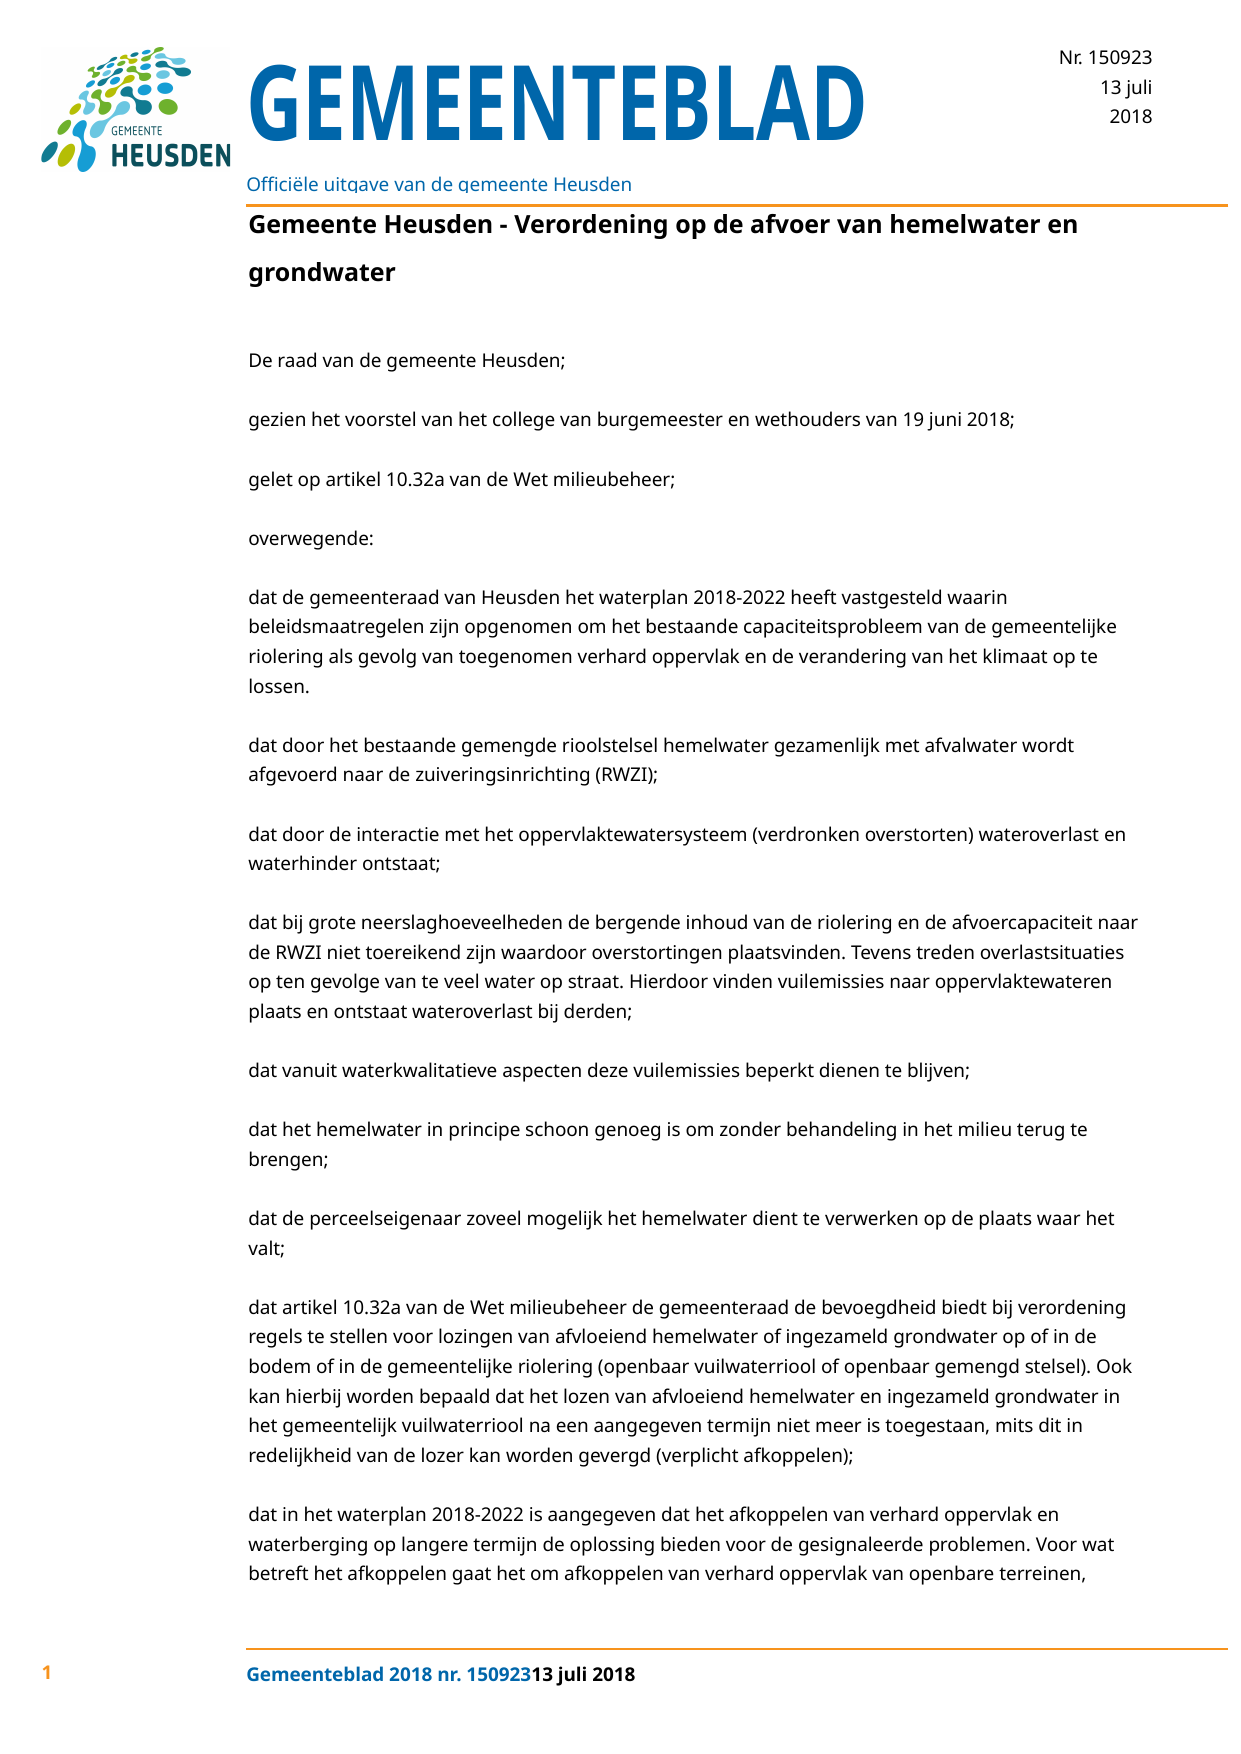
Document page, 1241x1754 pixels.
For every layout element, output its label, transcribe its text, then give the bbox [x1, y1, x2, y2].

text dat door de interactie met het oppervlaktewatersysteem (verdronken overstorten) wateroverlast en waterhinder ontstaat; [248, 821, 1152, 876]
text Gemeente Heusden - Verordening op de afvoer van hemelwater en grondwater [248, 207, 1152, 288]
text dat artikel 10.32a van de Wet milieubeheer de gemeenteraad de bevoegdheid biedt bij verordening regels te stellen voor lozingen van afvloeiend hemelwater of ingezameld grondwater op of in de bodem of in de gemeentelijke riolering (openbaar vuilwaterriool of openbaar gemengd stelsel). Ook kan hierbij worden bepaald dat het lozen van afvloeiend hemelwater en ingezameld grondwater in het gemeentelijk vuilwaterriool na een aangegeven termijn niet meer is toegestaan, mits dit in redelijkheid van de lozer kan worden gevergd (verplicht afkoppelen); [248, 1294, 1152, 1468]
text overwegende: [248, 525, 1152, 551]
text dat de perceelseigenaar zoveel mogelijk het hemelwater dient te verwerken op de plaats waar het valt; [248, 1205, 1152, 1261]
text dat bij grote neerslaghoeveelheden de bergende inhoud van de riolering en de afvoercapaciteit naar de RWZI niet toereikend zijn waardoor overstortingen plaatsvinden. Tevens treden overlastsituaties op ten gevolge van te veel water op straat. Hierdoor vinden vuilemissies naar oppervlaktewateren plaats en ontstaat wateroverlast bij derden; [248, 909, 1152, 1024]
text dat vanuit waterkwalitatieve aspecten deze vuilemissies beperkt dienen te blijven; [248, 1057, 1152, 1083]
text gelet op artikel 10.32a van de Wet milieubeheer; [248, 466, 1152, 492]
picture [41, 47, 231, 172]
text dat in het waterplan 2018-2022 is aangegeven dat het afkoppelen van verhard oppervlak en waterberging op langere termijn de oplossing bieden voor de gesignaleerde problemen. Voor wat betreft het afkoppelen gaat het om afkoppelen van verhard oppervlak van openbare terreinen, [248, 1501, 1152, 1586]
text dat door het bestaande gemengde rioolstelsel hemelwater gezamenlijk met afvalwater wordt afgevoerd naar de zuiveringsinrichting (RWZI); [248, 732, 1152, 787]
text dat het hemelwater in principe schoon genoeg is om zonder behandeling in het milieu terug te brengen; [248, 1117, 1152, 1172]
text gezien het voorstel van het college van burgemeester en wethouders van 19 juni 2018; [248, 407, 1152, 432]
text dat de gemeenteraad van Heusden het waterplan 2018-2022 heeft vastgesteld waarin beleidsmaatregelen zijn opgenomen om het bestaande capaciteitsprobleem van de gemeentelijke riolering als gevolg van toegenomen verhard oppervlak en de verandering van het klimaat op te lossen. [248, 584, 1152, 699]
text De raad van de gemeente Heusden; [248, 347, 1152, 373]
